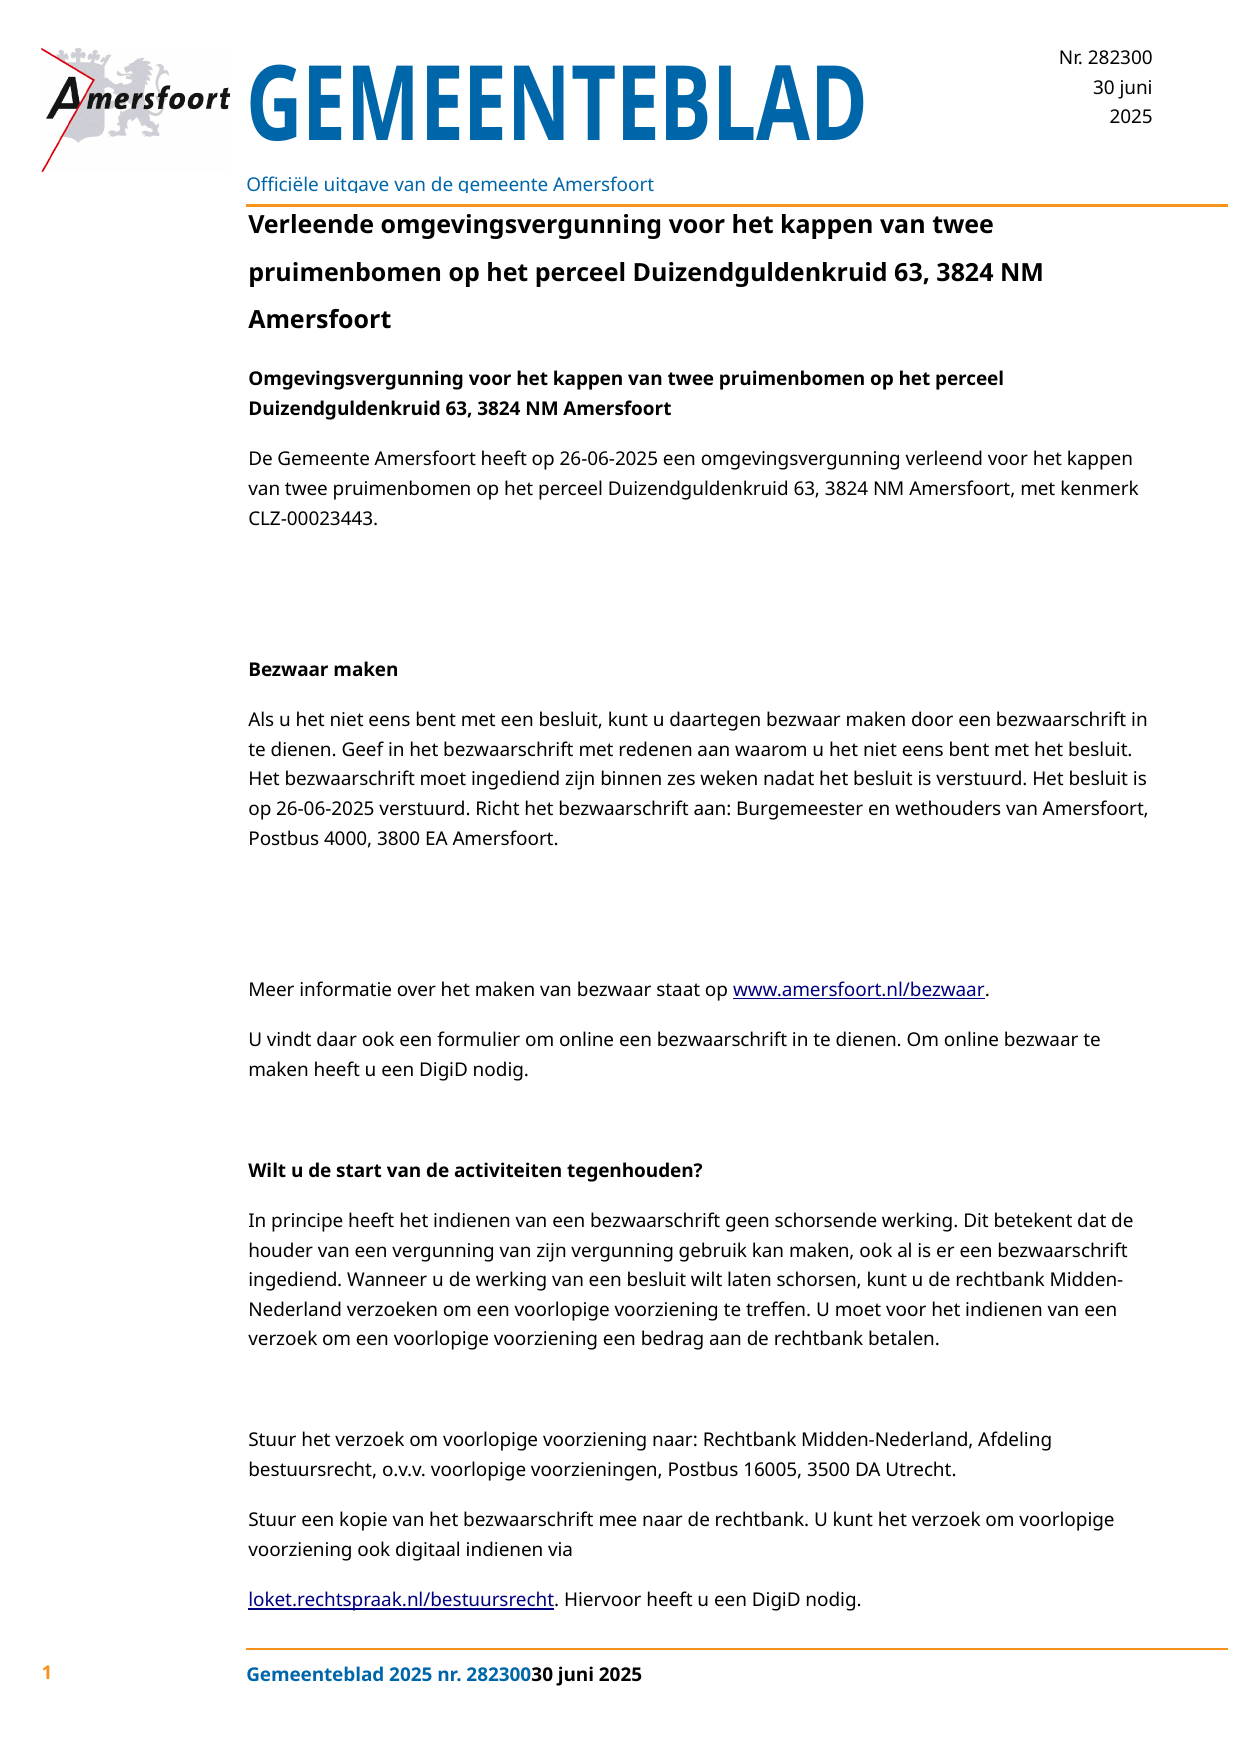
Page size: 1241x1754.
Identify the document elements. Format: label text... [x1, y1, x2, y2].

picture [41, 47, 231, 172]
text Stuur het verzoek om voorlopige voorziening naar: Rechtbank Midden-Nederland, Afdeling bestuursrecht, o.v.v. voorlopige voorzieningen, Postbus 16005, 3500 DA Utrecht. [248, 1426, 1152, 1482]
text De Gemeente Amersfoort heeft op 26-06-2025 een omgevingsvergunning verleend voor het kappen van twee pruimenbomen op het perceel Duizendguldenkruid 63, 3824 NM Amersfoort, met kenmerk CLZ-00023443. [248, 446, 1152, 530]
text Omgevingsvergunning voor het kappen van twee pruimenbomen op het perceel Duizendguldenkruid 63, 3824 NM Amersfoort [248, 366, 1152, 421]
text Wilt u de start van de activiteiten tegenhouden? [248, 1157, 1152, 1182]
text Als u het niet eens bent met een besluit, kunt u daartegen bezwaar maken door een bezwaarschrift in te dienen. Geef in het bezwaarschrift met redenen aan waarom u het niet eens bent met het besluit. Het bezwaarschrift moet ingediend zijn binnen zes weken nadat het besluit is verstuurd. Het besluit is op 26-06-2025 verstuurd. Richt het bezwaarschrift aan: Burgemeester en wethouders van Amersfoort, Postbus 4000, 3800 EA Amersfoort. [248, 706, 1152, 850]
text Meer informatie over het maken van bezwaar staat op www.amersfoort.nl/bezwaar. [248, 976, 1152, 1002]
text Bezwaar maken [248, 656, 1152, 682]
text In principe heeft het indienen van een bezwaarschrift geen schorsende werking. Dit betekent dat de houder van een vergunning van zijn vergunning gebruik kan maken, ook al is er een bezwaarschrift ingediend. Wanneer u de werking van een besluit wilt laten schorsen, kunt u de rechtbank Midden-Nederland verzoeken om een voorlopige voorziening te treffen. U moet voor het indienen van een verzoek om een voorlopige voorziening een bedrag aan de rechtbank betalen. [248, 1207, 1152, 1351]
text loket.rechtspraak.nl/bestuursrecht. Hiervoor heeft u een DigiD nodig. [248, 1586, 1152, 1612]
text Verleende omgevingsvergunning voor het kappen van twee pruimenbomen op het perceel Duizendguldenkruid 63, 3824 NM Amersfoort [248, 207, 1152, 336]
text U vindt daar ook een formulier om online een bezwaarschrift in te dienen. Om online bezwaar te maken heeft u een DigiD nodig. [248, 1026, 1152, 1082]
text Stuur een kopie van het bezwaarschrift mee naar de rechtbank. U kunt het verzoek om voorlopige voorziening ook digitaal indienen via [248, 1506, 1152, 1562]
